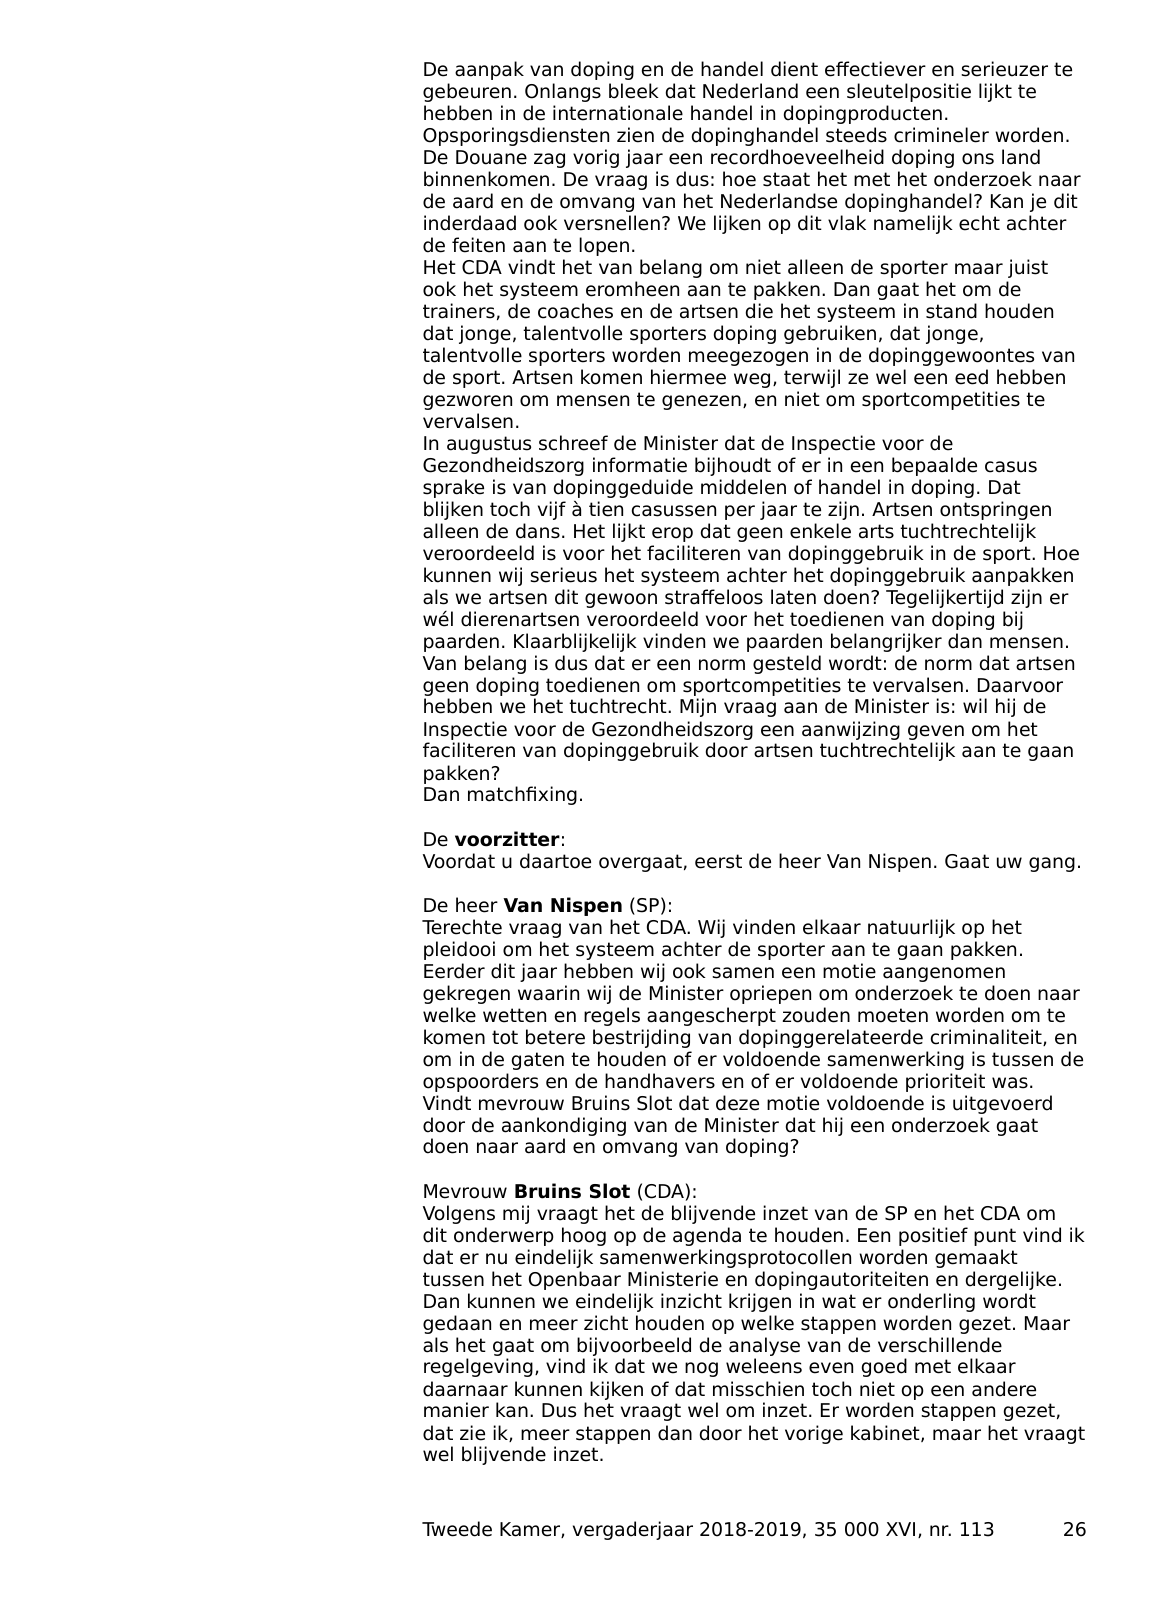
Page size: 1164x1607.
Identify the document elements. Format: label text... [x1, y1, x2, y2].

text Dan matchfixing. [422, 784, 1087, 806]
text Volgens mij vraagt het de blijvende inzet van de SP en het CDA om dit onderwerp hoog op de agenda te houden. Een positief punt vind ik dat er nu eindelijk samenwerkingsprotocollen worden gemaakt tussen het Openbaar Ministerie en dopingautoriteiten en dergelijke. Dan kunnen we eindelijk inzicht krijgen in wat er onderling wordt gedaan en meer zicht houden op welke stappen worden gezet. Maar als het gaat om bijvoorbeeld de analyse van de verschillende regelgeving, vind ik dat we nog weleens even goed met elkaar daarnaar kunnen kijken of dat misschien toch niet op een andere manier kan. Dus het vraagt wel om inzet. Er worden stappen gezet, dat zie ik, meer stappen dan door het vorige kabinet, maar het vraagt wel blijvende inzet. [422, 1203, 1087, 1466]
text Het CDA vindt het van belang om niet alleen de sporter maar juist ook het systeem eromheen aan te pakken. Dan gaat het om de trainers, de coaches en de artsen die het systeem in stand houden dat jonge, talentvolle sporters doping gebruiken, dat jonge, talentvolle sporters worden meegezogen in de dopinggewoontes van de sport. Artsen komen hiermee weg, terwijl ze wel een eed hebben gezworen om mensen te genezen, en niet om sportcompetities te vervalsen. [422, 257, 1087, 433]
text De aanpak van doping en de handel dient effectiever en serieuzer te gebeuren. Onlangs bleek dat Nederland een sleutelpositie lijkt te hebben in de internationale handel in dopingproducten. Opsporingsdiensten zien de dopinghandel steeds crimineler worden. De Douane zag vorig jaar een recordhoeveelheid doping ons land binnenkomen. De vraag is dus: hoe staat het met het onderzoek naar de aard en de omvang van het Nederlandse dopinghandel? Kan je dit inderdaad ook versnellen? We lijken op dit vlak namelijk echt achter de feiten aan te lopen. [422, 59, 1087, 257]
text Voordat u daartoe overgaat, eerst de heer Van Nispen. Gaat uw gang. [422, 851, 1087, 872]
text In augustus schreef de Minister dat de Inspectie voor de Gezondheidszorg informatie bijhoudt of er in een bepaalde casus sprake is van dopinggeduide middelen of handel in doping. Dat blijken toch vijf à tien casussen per jaar te zijn. Artsen ontspringen alleen de dans. Het lijkt erop dat geen enkele arts tuchtrechtelijk veroordeeld is voor het faciliteren van dopinggebruik in de sport. Hoe kunnen wij serieus het systeem achter het dopinggebruik aanpakken als we artsen dit gewoon straffeloos laten doen? Tegelijkertijd zijn er wél dierenartsen veroordeeld voor het toedienen van doping bij paarden. Klaarblijkelijk vinden we paarden belangrijker dan mensen. Van belang is dus dat er een norm gesteld wordt: de norm dat artsen geen doping toedienen om sportcompetities te vervalsen. Daarvoor hebben we het tuchtrecht. Mijn vraag aan de Minister is: wil hij de Inspectie voor de Gezondheidszorg een aanwijzing geven om het faciliteren van dopinggebruik door artsen tuchtrechtelijk aan te gaan pakken? [422, 433, 1087, 784]
text Terechte vraag van het CDA. Wij vinden elkaar natuurlijk op het pleidooi om het systeem achter de sporter aan te gaan pakken. Eerder dit jaar hebben wij ook samen een motie aangenomen gekregen waarin wij de Minister opriepen om onderzoek te doen naar welke wetten en regels aangescherpt zouden moeten worden om te komen tot betere bestrijding van dopinggerelateerde criminaliteit, en om in de gaten te houden of er voldoende samenwerking is tussen de opspoorders en de handhavers en of er voldoende prioriteit was. Vindt mevrouw Bruins Slot dat deze motie voldoende is uitgevoerd door de aankondiging van de Minister dat hij een onderzoek gaat doen naar aard en omvang van doping? [422, 917, 1087, 1158]
text De heer Van Nispen (SP): [422, 895, 1087, 917]
text Mevrouw Bruins Slot (CDA): [422, 1181, 1087, 1203]
text De voorzitter: [422, 828, 1087, 851]
